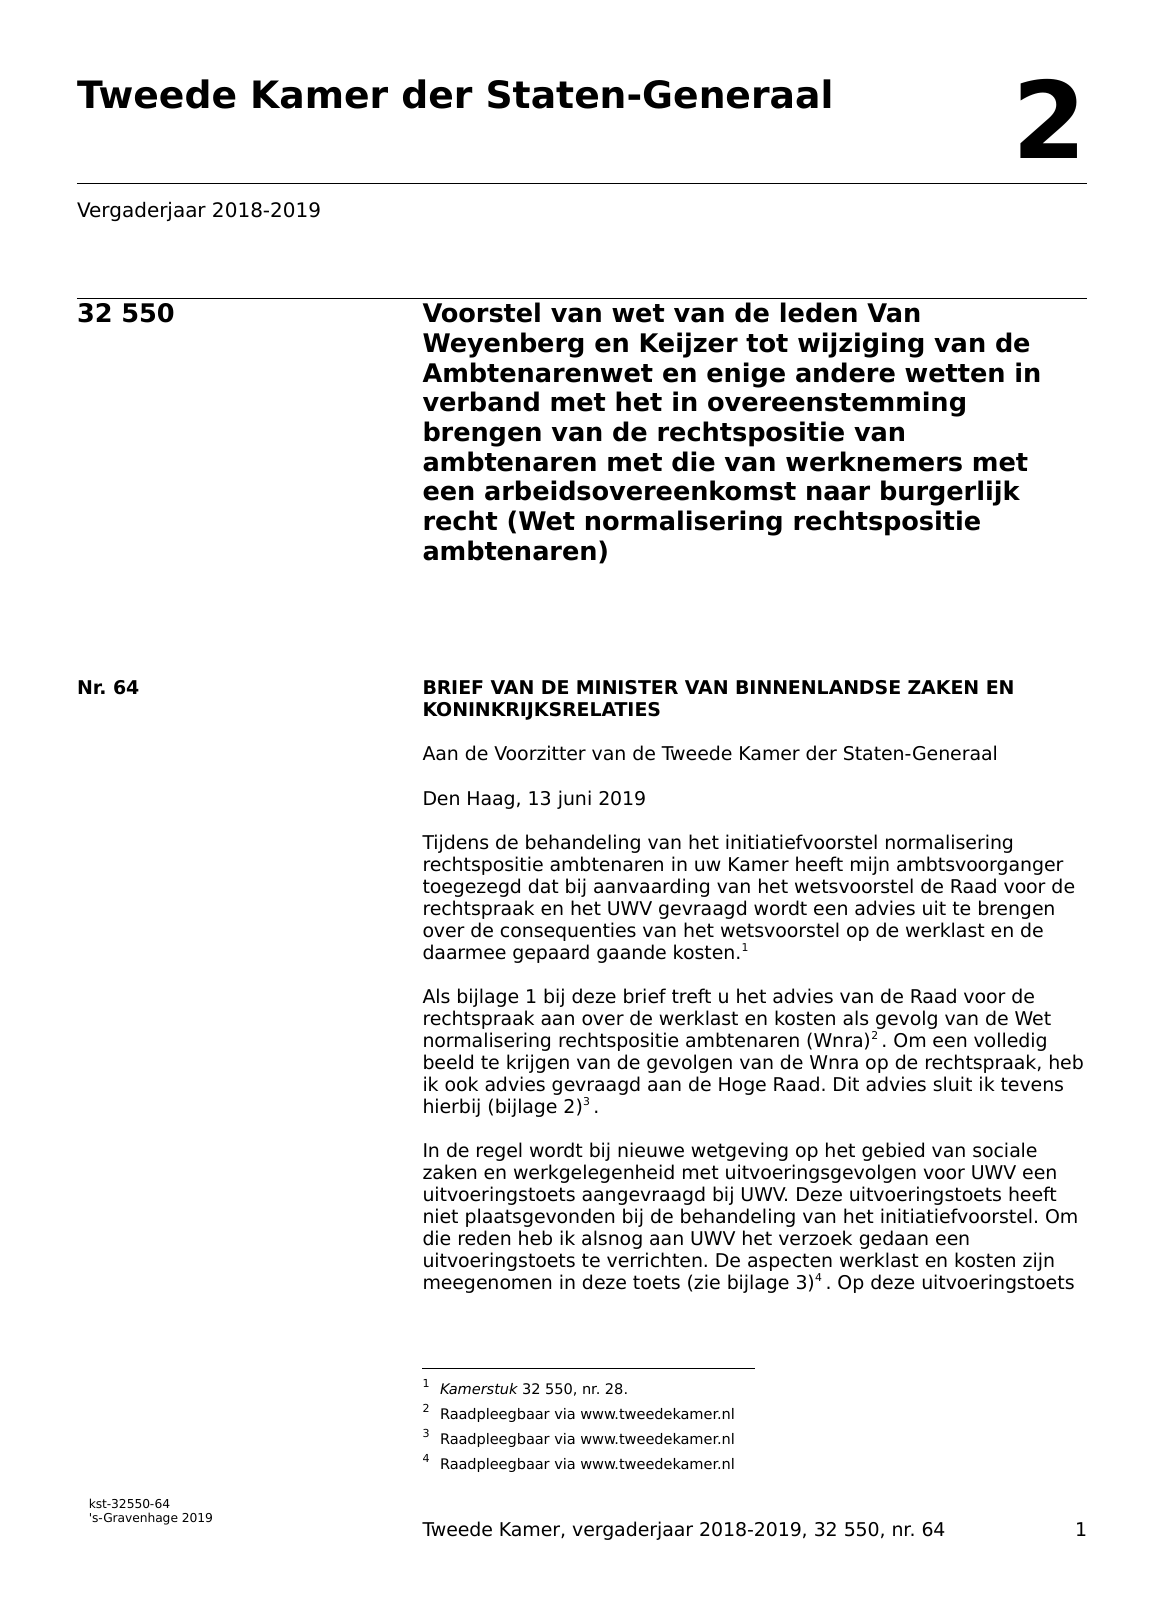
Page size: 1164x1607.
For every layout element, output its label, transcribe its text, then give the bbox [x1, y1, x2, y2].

subtitle 32 550 Voorstel van wet van de leden Van Weyenberg en Keijzer tot wijziging van de Ambtenarenwet en enige andere wetten in verband met het in overeenstemming brengen van de rechtspositie van ambtenaren met die van werknemers met een arbeidsovereenkomst naar burgerlijk recht (Wet normalisering rechtspositie ambtenaren) [77, 299, 1087, 566]
subtitle Nr. 64 BRIEF VAN DE MINISTER VAN BINNENLANDSE ZAKEN EN KONINKRIJKSRELATIES [77, 677, 1087, 721]
text Als bijlage 1 bij deze brief treft u het advies van de Raad voor de rechtspraak aan over de werklast en kosten als gevolg van de Wet normalisering rechtspositie ambtenaren (Wnra). Om een volledig beeld te krijgen van de gevolgen van de Wnra op de rechtspraak, heb ik ook advies gevraagd aan de Hoge Raad. Dit advies sluit ik tevens hierbij (bijlage 2). [422, 986, 1087, 1118]
text Raadpleegbaar via www.tweedekamer.nl [422, 1452, 1087, 1474]
text Kamerstuk 32 550, nr. 28. [422, 1377, 1087, 1399]
table_header Tweede Kamer der Staten-Generaal [77, 59, 886, 183]
text Den Haag, 13 juni 2019 [422, 787, 1087, 809]
text 's-Gravenhage 2019 [88, 1511, 323, 1525]
text Aan de Voorzitter van de Tweede Kamer der Staten-Generaal [422, 743, 1087, 765]
text Raadpleegbaar via www.tweedekamer.nl [422, 1427, 1087, 1449]
text kst-32550-64 [88, 1497, 323, 1511]
text Raadpleegbaar via www.tweedekamer.nl [422, 1402, 1087, 1424]
table_header 2 [886, 59, 1087, 183]
text In de regel wordt bij nieuwe wetgeving op het gebied van sociale zaken en werkgelegenheid met uitvoeringsgevolgen voor UWV een uitvoeringstoets aangevraagd bij UWV. Deze uitvoeringstoets heeft niet plaatsgevonden bij de behandeling van het initiatiefvoorstel. Om die reden heb ik alsnog aan UWV het verzoek gedaan een uitvoeringstoets te verrichten. De aspecten werklast en kosten zijn meegenomen in deze toets (zie bijlage 3). Op deze uitvoeringstoets [422, 1140, 1087, 1294]
table_cell Vergaderjaar 2018-2019 [77, 184, 1087, 298]
text Tijdens de behandeling van het initiatiefvoorstel normalisering rechtspositie ambtenaren in uw Kamer heeft mijn ambtsvoorganger toegezegd dat bij aanvaarding van het wetsvoorstel de Raad voor de rechtspraak en het UWV gevraagd wordt een advies uit te brengen over de consequenties van het wetsvoorstel op de werklast en de daarmee gepaard gaande kosten. [422, 832, 1087, 963]
